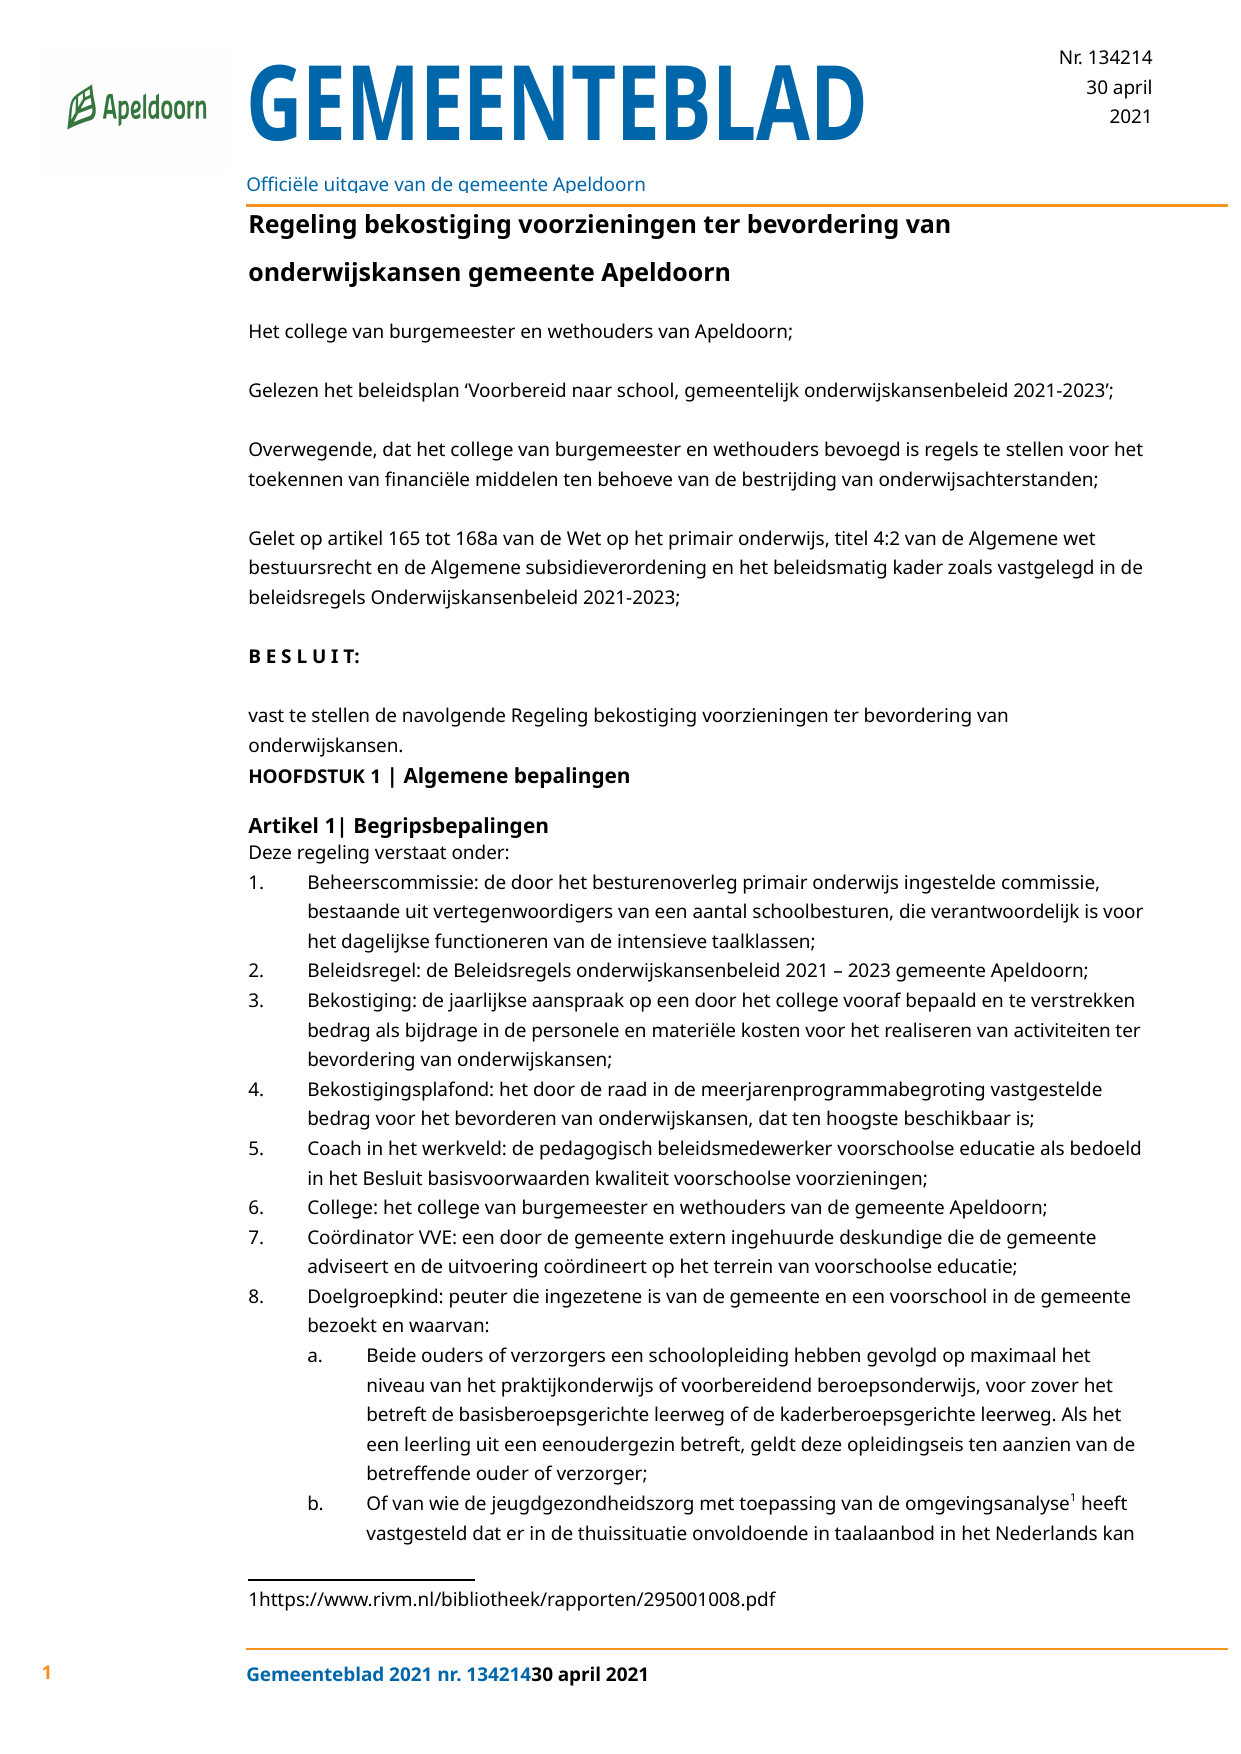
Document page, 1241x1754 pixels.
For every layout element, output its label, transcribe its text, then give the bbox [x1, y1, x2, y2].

text Gelezen het beleidsplan ‘Voorbereid naar school, gemeentelijk onderwijskansenbeleid 2021-2023’; [248, 377, 1152, 403]
list Beleidsregel: de Beleidsregels onderwijskansenbeleid 2021 – 2023 gemeente Apeldoorn; [248, 958, 1152, 983]
text Artikel 1| Begripsbepalingen [248, 811, 1152, 839]
text Gelet op artikel 165 tot 168a van de Wet op het primair onderwijs, titel 4:2 van de Algemene wet bestuursrecht en de Algemene subsidieverordening en het beleidsmatig kader zoals vastgelegd in de beleidsregels Onderwijskansenbeleid 2021-2023; [248, 525, 1152, 610]
text Regeling bekostiging voorzieningen ter bevordering van onderwijskansen gemeente Apeldoorn [248, 207, 1152, 288]
list Beheerscommissie: de door het besturenoverleg primair onderwijs ingestelde commissie, bestaande uit vertegenwoordigers van een aantal schoolbesturen, die verantwoordelijk is voor het dagelijkse functioneren van de intensieve taalklassen; [248, 869, 1152, 954]
list Doelgroepkind: peuter die ingezetene is van de gemeente en een voorschool in de gemeente bezoekt en waarvan: [248, 1283, 1152, 1338]
list Beide ouders of verzorgers een schoolopleiding hebben gevolgd op maximaal het niveau van het praktijkonderwijs of voorbereidend beroepsonderwijs, voor zover het betreft de basisberoepsgerichte leerweg of de kaderberoepsgerichte leerweg. Als het een leerling uit een eenoudergezin betreft, geldt deze opleidingseis ten aanzien van de betreffende ouder of verzorger; [307, 1342, 1152, 1486]
text B E S L U I T: [248, 643, 1152, 669]
list Of van wie de jeugdgezondheidszorg met toepassing van de omgevingsanalyse heeft vastgesteld dat er in de thuissituatie onvoldoende in taalaanbod in het Nederlands kan [307, 1490, 1152, 1546]
text Het college van burgemeester en wethouders van Apeldoorn; [248, 318, 1152, 344]
picture [41, 47, 231, 172]
list College: het college van burgemeester en wethouders van de gemeente Apeldoorn; [248, 1194, 1152, 1220]
list Coach in het werkveld: de pedagogisch beleidsmedewerker voorschoolse educatie als bedoeld in het Besluit basisvoorwaarden kwaliteit voorschoolse voorzieningen; [248, 1135, 1152, 1191]
list Bekostigingsplafond: het door de raad in de meerjarenprogrammabegroting vastgestelde bedrag voor het bevorderen van onderwijskansen, dat ten hoogste beschikbaar is; [248, 1076, 1152, 1131]
list Bekostiging: de jaarlijkse aanspraak op een door het college vooraf bepaald en te verstrekken bedrag als bijdrage in de personele en materiële kosten voor het realiseren van activiteiten ter bevordering van onderwijskansen; [248, 987, 1152, 1072]
text Overwegende, dat het college van burgemeester en wethouders bevoegd is regels te stellen voor het toekennen van financiële middelen ten behoeve van de bestrijding van onderwijsachterstanden; [248, 436, 1152, 492]
list https://www.rivm.nl/bibliotheek/rapporten/295001008.pdf [248, 1586, 1152, 1612]
text HOOFDSTUK 1 | Algemene bepalingen [248, 762, 1152, 790]
text Deze regeling verstaat onder: [248, 839, 1152, 865]
list Coördinator VVE: een door de gemeente extern ingehuurde deskundige die de gemeente adviseert en de uitvoering coördineert op het terrein van voorschoolse educatie; [248, 1224, 1152, 1279]
text vast te stellen de navolgende Regeling bekostiging voorzieningen ter bevordering van onderwijskansen. [248, 702, 1152, 758]
